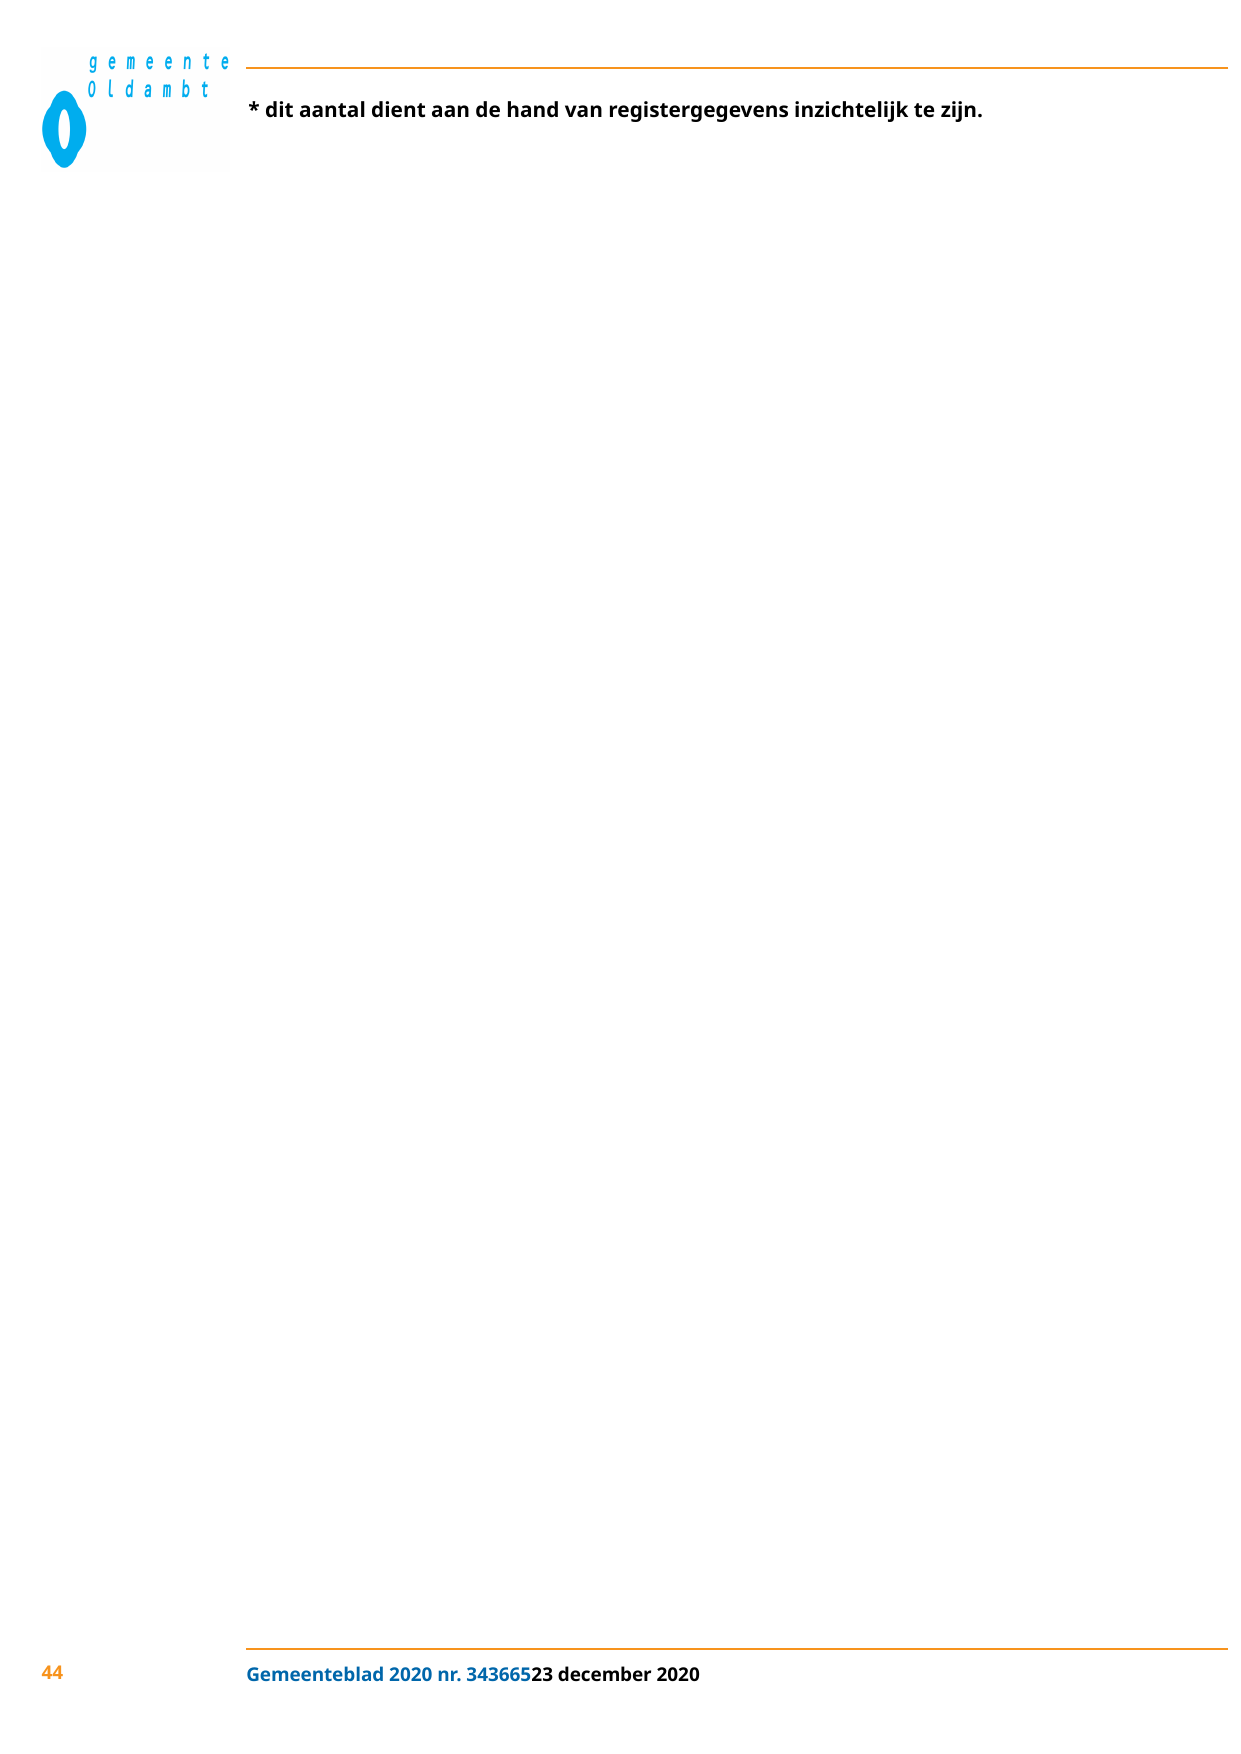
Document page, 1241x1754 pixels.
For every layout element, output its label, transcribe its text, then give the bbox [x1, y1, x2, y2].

picture [41, 47, 231, 172]
text * dit aantal dient aan de hand van registergegevens inzichtelijk te zijn. [248, 95, 1152, 123]
